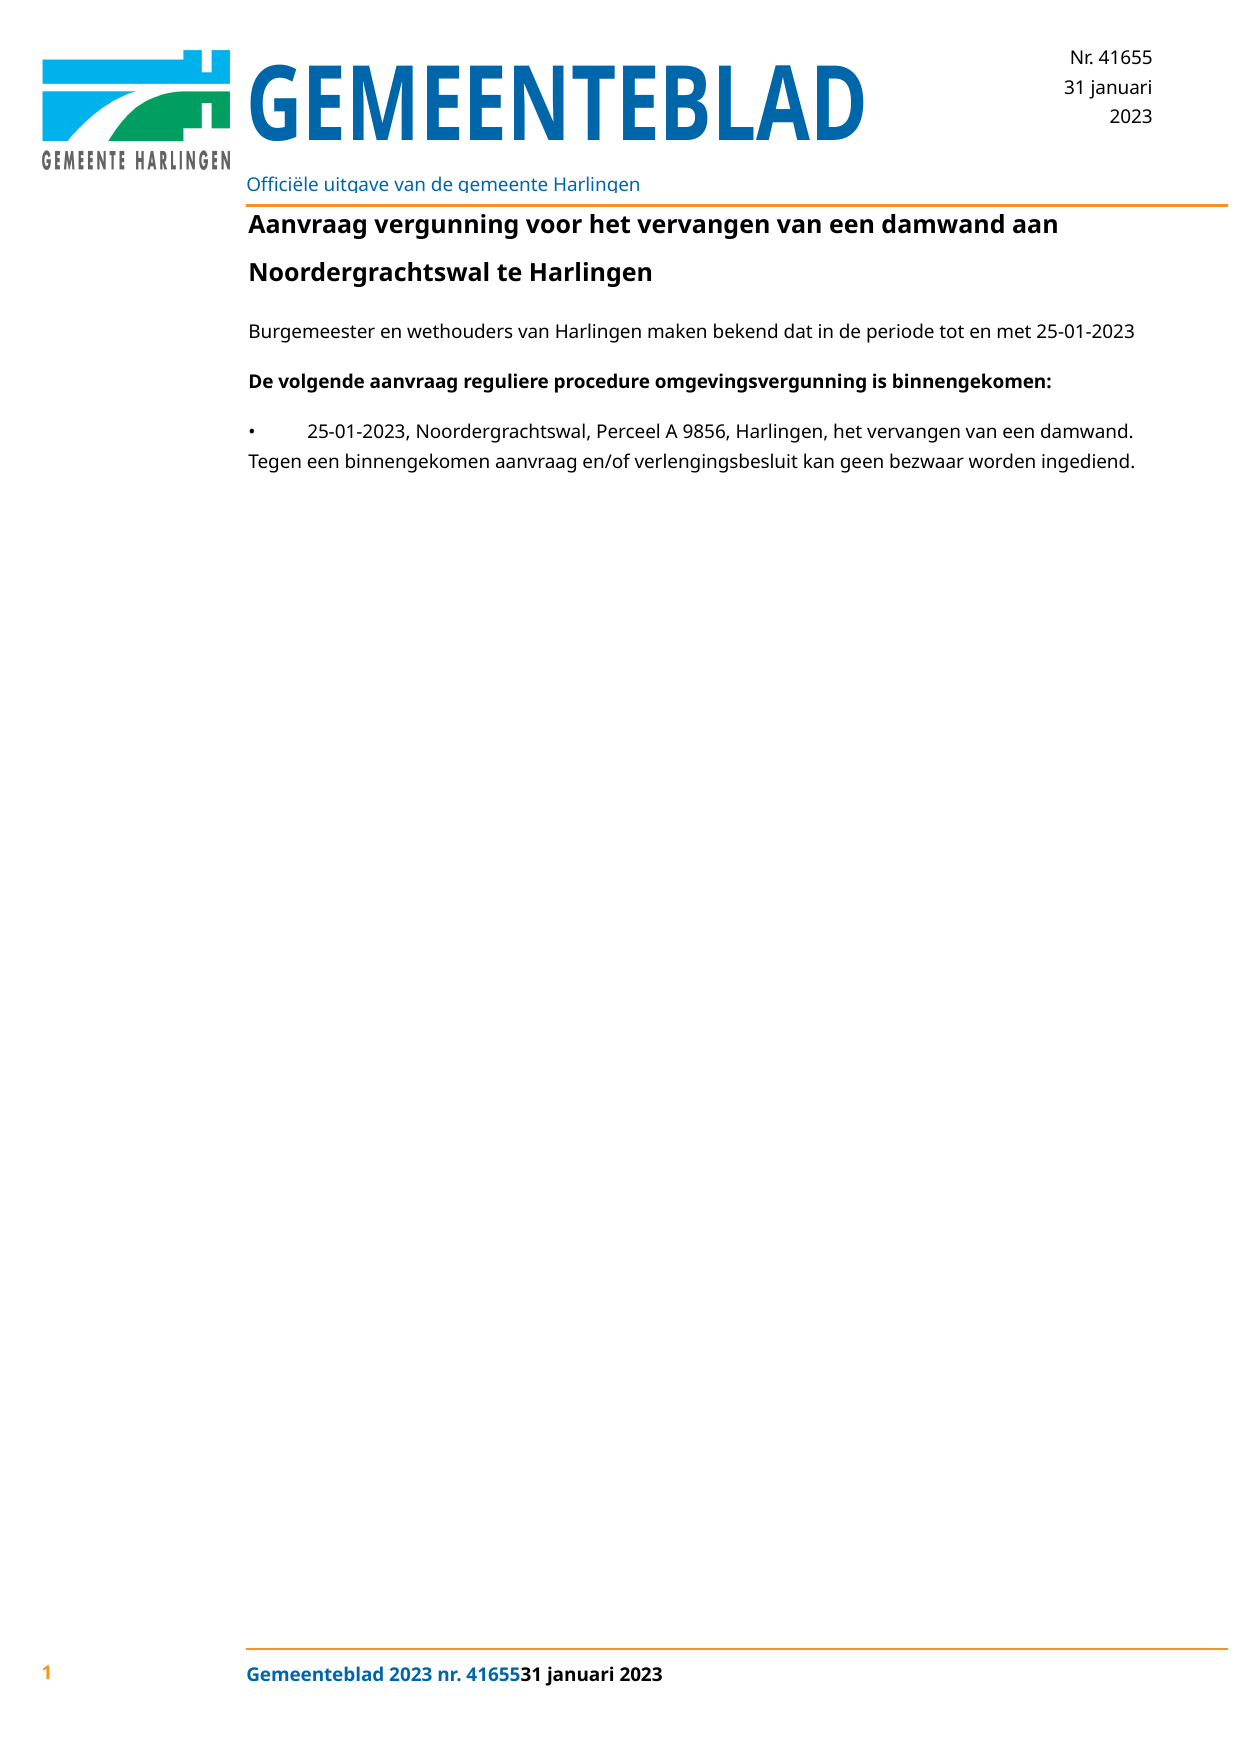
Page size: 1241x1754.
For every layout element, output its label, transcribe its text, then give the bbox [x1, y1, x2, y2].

text De volgende aanvraag reguliere procedure omgevingsvergunning is binnengekomen: [248, 368, 1152, 394]
text Burgemeester en wethouders van Harlingen maken bekend dat in de periode tot en met 25-01-2023 [248, 318, 1152, 344]
text Aanvraag vergunning voor het vervangen van een damwand aan Noordergrachtswal te Harlingen [248, 207, 1152, 288]
text Tegen een binnengekomen aanvraag en/of verlengingsbesluit kan geen bezwaar worden ingediend. [248, 448, 1152, 474]
list 25-01-2023, Noordergrachtswal, Perceel A 9856, Harlingen, het vervangen van een damwand. [248, 419, 1152, 444]
picture [41, 47, 231, 172]
